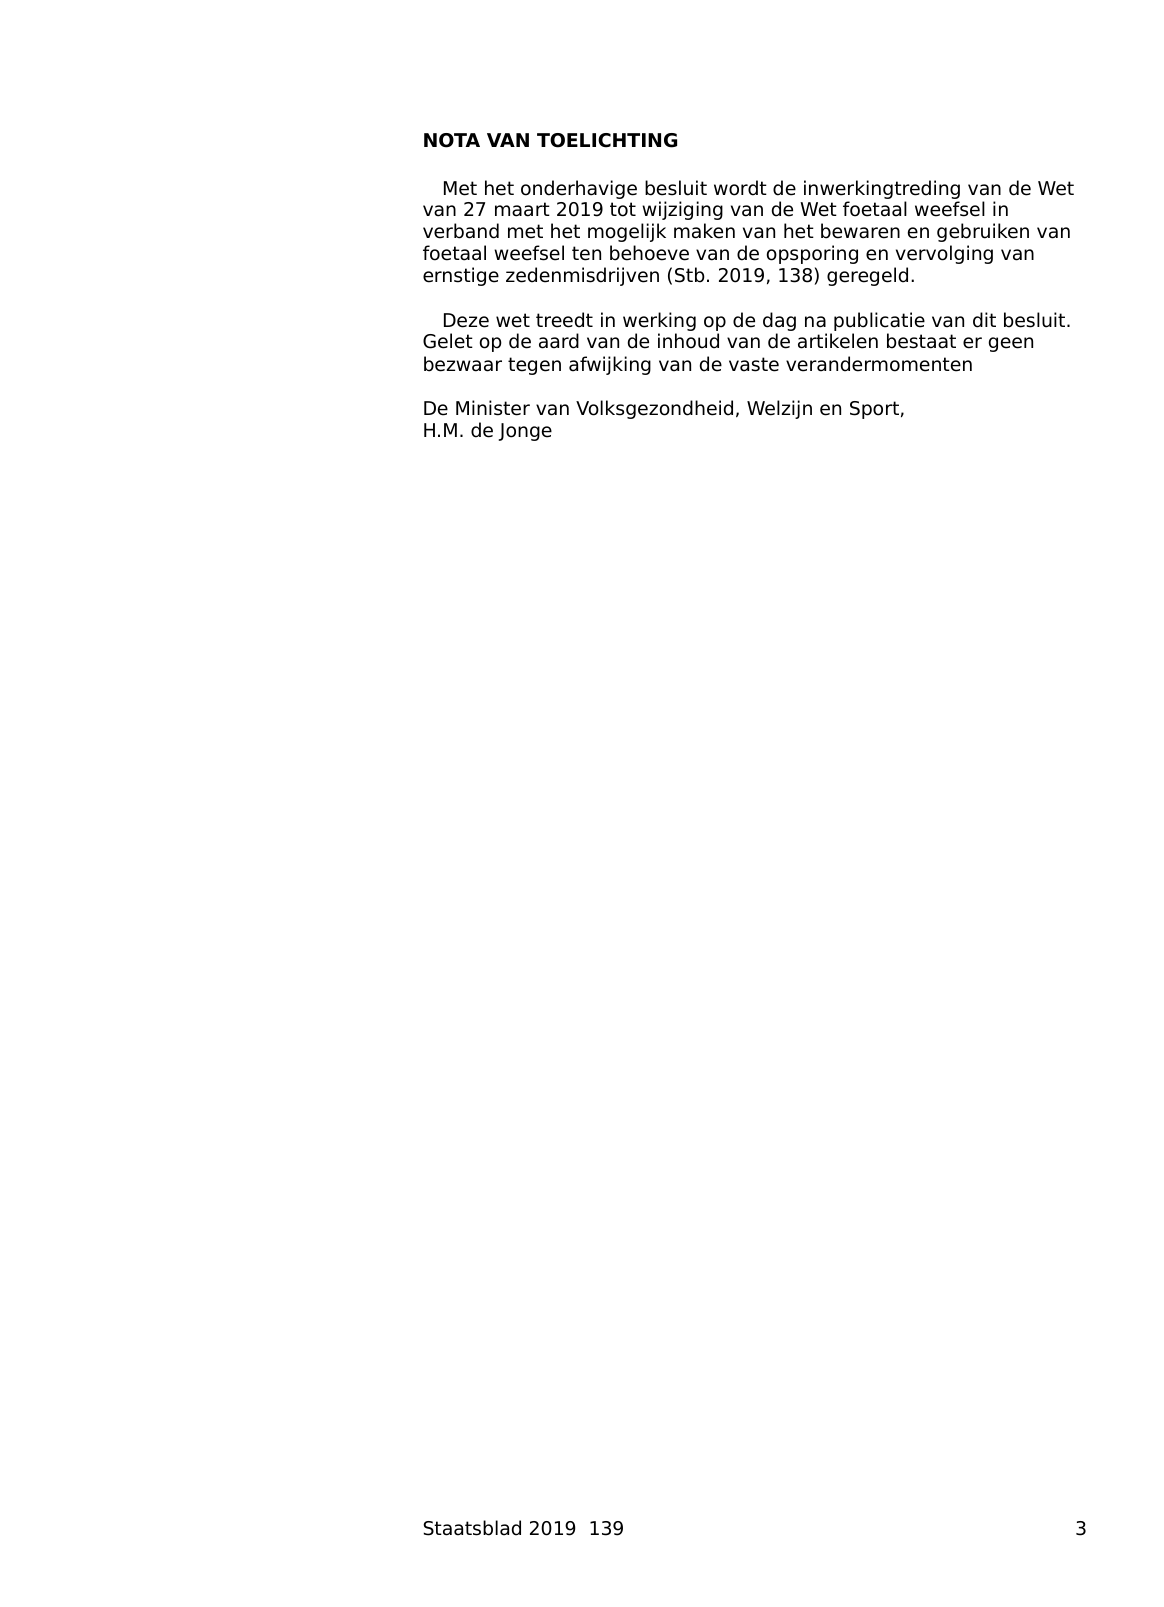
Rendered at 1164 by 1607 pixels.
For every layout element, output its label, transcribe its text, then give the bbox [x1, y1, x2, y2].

text Met het onderhavige besluit wordt de inwerkingtreding van de Wet van 27 maart 2019 tot wijziging van de Wet foetaal weefsel in verband met het mogelijk maken van het bewaren en gebruiken van foetaal weefsel ten behoeve van de opsporing en vervolging van ernstige zedenmisdrijven (Stb. 2019, 138) geregeld. [422, 177, 1087, 287]
text De Minister van Volksgezondheid, Welzijn en Sport, H.M. de Jonge [422, 398, 1087, 442]
subtitle NOTA VAN TOELICHTING [422, 130, 1087, 152]
text Deze wet treedt in werking op de dag na publicatie van dit besluit. Gelet op de aard van de inhoud van de artikelen bestaat er geen bezwaar tegen afwijking van de vaste verandermomenten [422, 309, 1087, 375]
